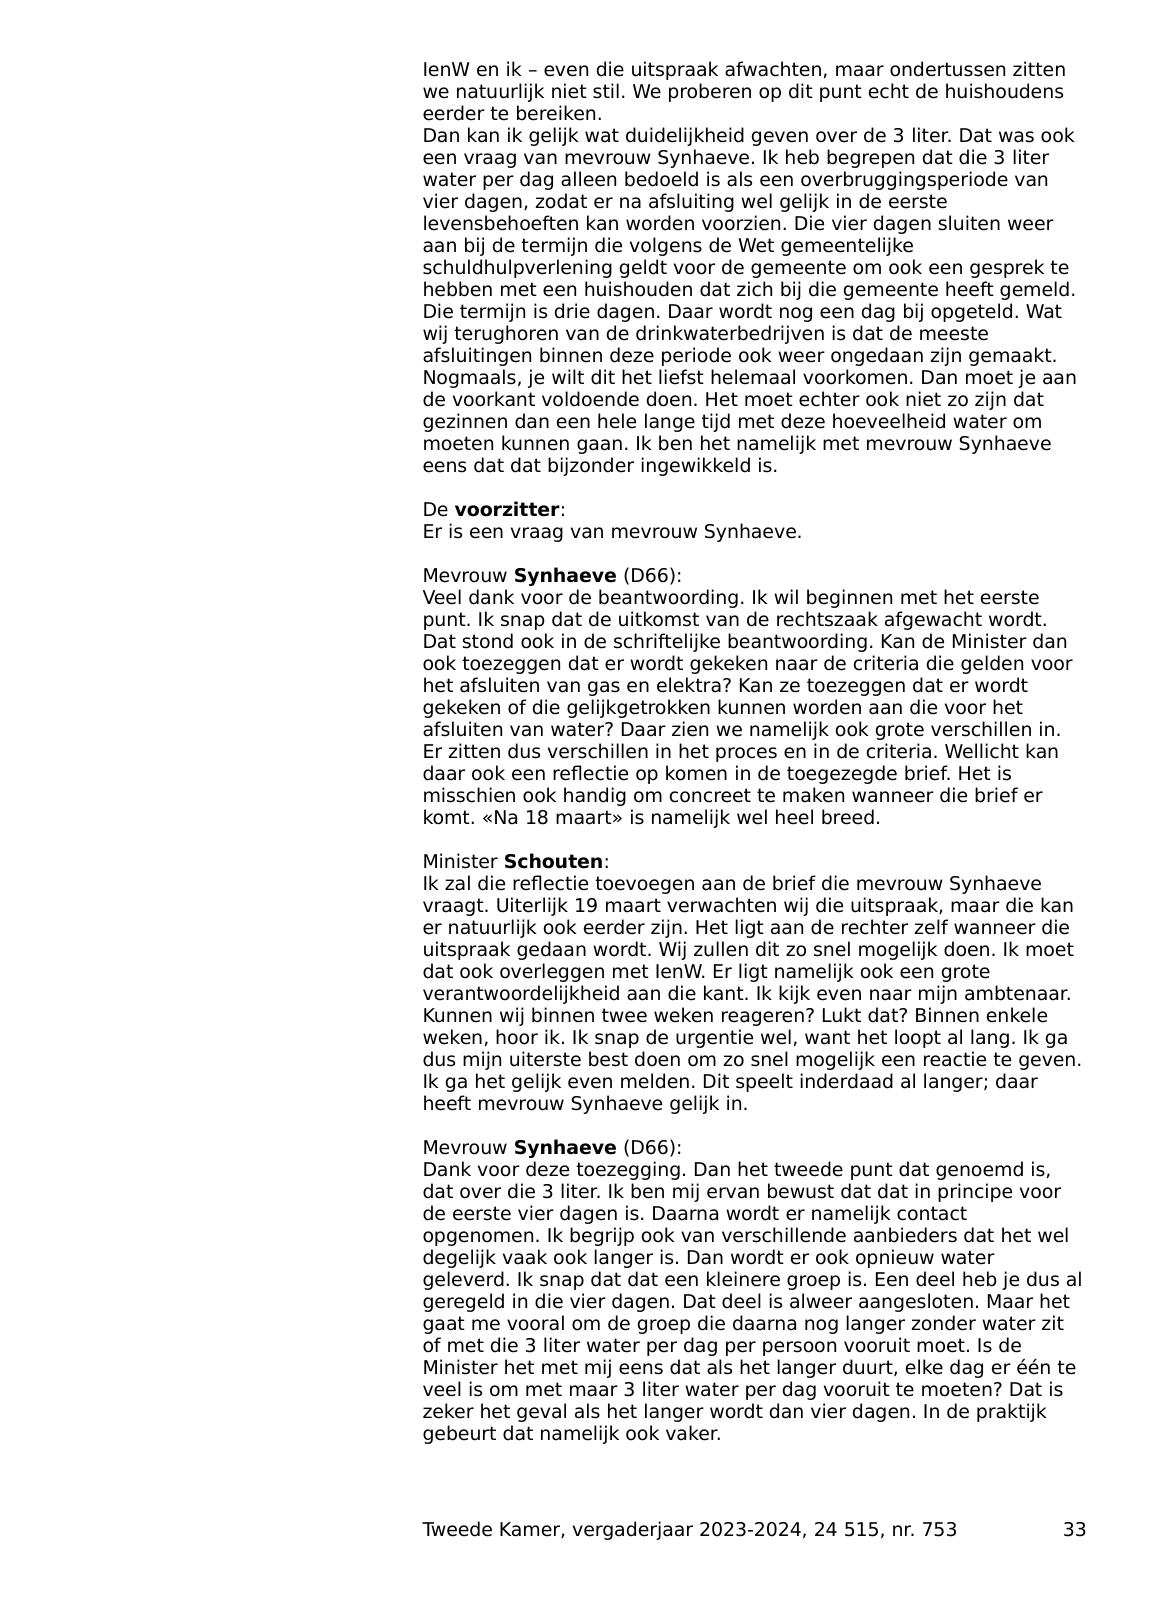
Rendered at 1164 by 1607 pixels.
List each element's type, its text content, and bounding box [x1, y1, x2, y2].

text IenW en ik – even die uitspraak afwachten, maar ondertussen zitten we natuurlijk niet stil. We proberen op dit punt echt de huishoudens eerder te bereiken. [422, 59, 1087, 125]
text Dan kan ik gelijk wat duidelijkheid geven over de 3 liter. Dat was ook een vraag van mevrouw Synhaeve. Ik heb begrepen dat die 3 liter water per dag alleen bedoeld is als een overbruggingsperiode van vier dagen, zodat er na afsluiting wel gelijk in de eerste levensbehoeften kan worden voorzien. Die vier dagen sluiten weer aan bij de termijn die volgens de Wet gemeentelijke schuldhulpverlening geldt voor de gemeente om ook een gesprek te hebben met een huishouden dat zich bij die gemeente heeft gemeld. Die termijn is drie dagen. Daar wordt nog een dag bij opgeteld. Wat wij terughoren van de drinkwaterbedrijven is dat de meeste afsluitingen binnen deze periode ook weer ongedaan zijn gemaakt. Nogmaals, je wilt dit het liefst helemaal voorkomen. Dan moet je aan de voorkant voldoende doen. Het moet echter ook niet zo zijn dat gezinnen dan een hele lange tijd met deze hoeveelheid water om moeten kunnen gaan. Ik ben het namelijk met mevrouw Synhaeve eens dat dat bijzonder ingewikkeld is. [422, 125, 1087, 477]
text De voorzitter: [422, 499, 1087, 521]
text Dank voor deze toezegging. Dan het tweede punt dat genoemd is, dat over die 3 liter. Ik ben mij ervan bewust dat dat in principe voor de eerste vier dagen is. Daarna wordt er namelijk contact opgenomen. Ik begrijp ook van verschillende aanbieders dat het wel degelijk vaak ook langer is. Dan wordt er ook opnieuw water geleverd. Ik snap dat dat een kleinere groep is. Een deel heb je dus al geregeld in die vier dagen. Dat deel is alweer aangesloten. Maar het gaat me vooral om de groep die daarna nog langer zonder water zit of met die 3 liter water per dag per persoon vooruit moet. Is de Minister het met mij eens dat als het langer duurt, elke dag er één te veel is om met maar 3 liter water per dag vooruit te moeten? Dat is zeker het geval als het langer wordt dan vier dagen. In de praktijk gebeurt dat namelijk ook vaker. [422, 1159, 1087, 1444]
text Mevrouw Synhaeve (D66): [422, 565, 1087, 587]
text Mevrouw Synhaeve (D66): [422, 1137, 1087, 1159]
text Veel dank voor de beantwoording. Ik wil beginnen met het eerste punt. Ik snap dat de uitkomst van de rechtszaak afgewacht wordt. Dat stond ook in de schriftelijke beantwoording. Kan de Minister dan ook toezeggen dat er wordt gekeken naar de criteria die gelden voor het afsluiten van gas en elektra? Kan ze toezeggen dat er wordt gekeken of die gelijkgetrokken kunnen worden aan die voor het afsluiten van water? Daar zien we namelijk ook grote verschillen in. Er zitten dus verschillen in het proces en in de criteria. Wellicht kan daar ook een reflectie op komen in de toegezegde brief. Het is misschien ook handig om concreet te maken wanneer die brief er komt. «Na 18 maart» is namelijk wel heel breed. [422, 587, 1087, 829]
text Minister Schouten: [422, 851, 1087, 873]
text Er is een vraag van mevrouw Synhaeve. [422, 521, 1087, 543]
text Ik zal die reflectie toevoegen aan de brief die mevrouw Synhaeve vraagt. Uiterlijk 19 maart verwachten wij die uitspraak, maar die kan er natuurlijk ook eerder zijn. Het ligt aan de rechter zelf wanneer die uitspraak gedaan wordt. Wij zullen dit zo snel mogelijk doen. Ik moet dat ook overleggen met IenW. Er ligt namelijk ook een grote verantwoordelijkheid aan die kant. Ik kijk even naar mijn ambtenaar. Kunnen wij binnen twee weken reageren? Lukt dat? Binnen enkele weken, hoor ik. Ik snap de urgentie wel, want het loopt al lang. Ik ga dus mijn uiterste best doen om zo snel mogelijk een reactie te geven. Ik ga het gelijk even melden. Dit speelt inderdaad al langer; daar heeft mevrouw Synhaeve gelijk in. [422, 873, 1087, 1115]
